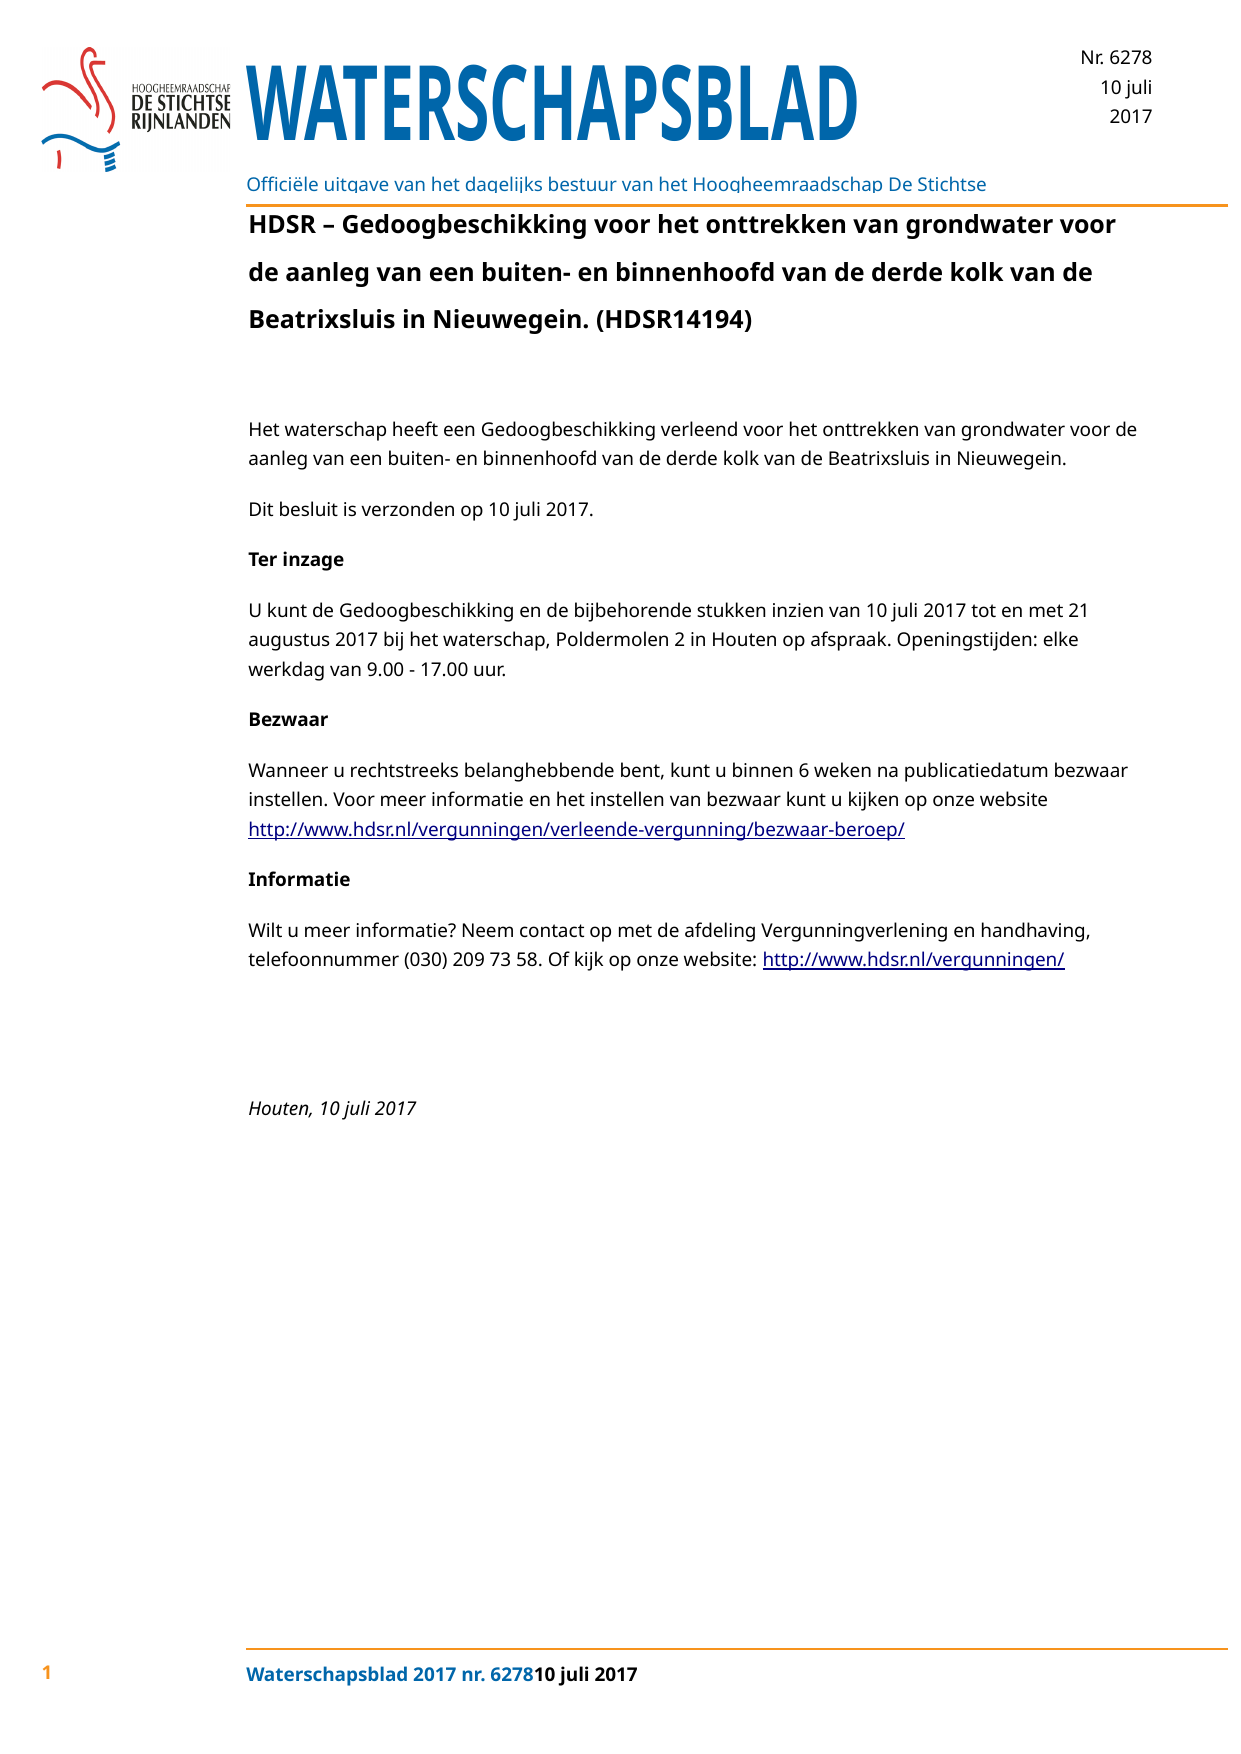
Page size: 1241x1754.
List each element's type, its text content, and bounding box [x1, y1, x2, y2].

text HDSR – Gedoogbeschikking voor het onttrekken van grondwater voor de aanleg van een buiten- en binnenhoofd van de derde kolk van de Beatrixsluis in Nieuwegein. (HDSR14194) [248, 207, 1152, 336]
text Bezwaar [248, 706, 1152, 732]
text Houten, 10 juli 2017 [248, 1095, 1152, 1121]
text U kunt de Gedoogbeschikking en de bijbehorende stukken inzien van 10 juli 2017 tot en met 21 augustus 2017 bij het waterschap, Poldermolen 2 in Houten op afspraak. Openingstijden: elke werkdag van 9.00 - 17.00 uur. [248, 597, 1152, 682]
text Het waterschap heeft een Gedoogbeschikking verleend voor het onttrekken van grondwater voor de aanleg van een buiten- en binnenhoofd van de derde kolk van de Beatrixsluis in Nieuwegein. [248, 416, 1152, 471]
text Informatie [248, 866, 1152, 892]
text Ter inzage [248, 546, 1152, 572]
picture [41, 47, 231, 172]
text Wanneer u rechtstreeks belanghebbende bent, kunt u binnen 6 weken na publicatiedatum bezwaar instellen. Voor meer informatie en het instellen van bezwaar kunt u kijken op onze website http://www.hdsr.nl/vergunningen/verleende-vergunning/bezwaar-beroep/ [248, 757, 1152, 842]
text Dit besluit is verzonden op 10 juli 2017. [248, 496, 1152, 522]
text Wilt u meer informatie? Neem contact op met de afdeling Vergunningverlening en handhaving, telefoonnummer (030) 209 73 58. Of kijk op onze website: http://www.hdsr.nl/vergunningen/ [248, 917, 1152, 972]
